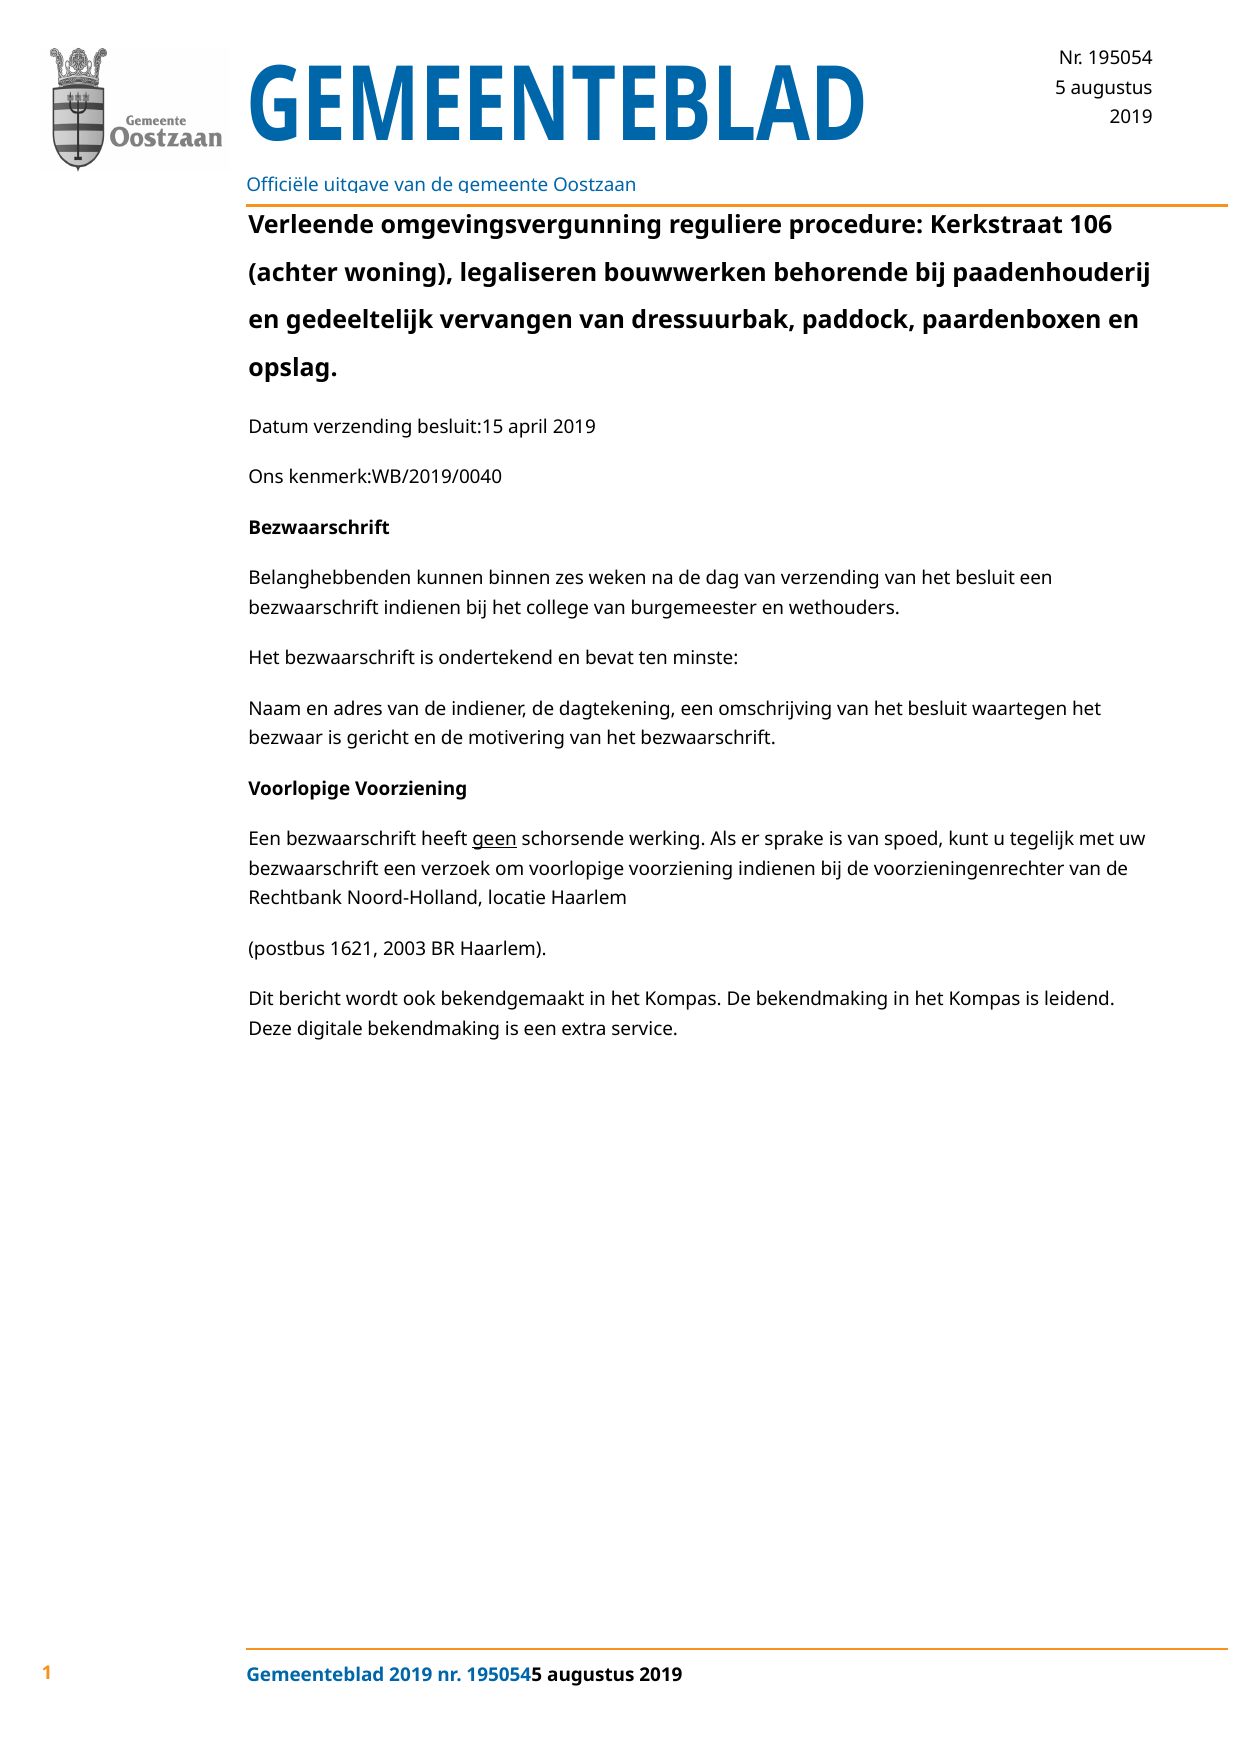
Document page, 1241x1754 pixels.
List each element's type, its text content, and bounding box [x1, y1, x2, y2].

text Belanghebbenden kunnen binnen zes weken na de dag van verzending van het besluit een bezwaarschrift indienen bij het college van burgemeester en wethouders. [248, 564, 1152, 620]
text Bezwaarschrift [248, 514, 1152, 540]
text Dit bericht wordt ook bekendgemaakt in het Kompas. De bekendmaking in het Kompas is leidend. Deze digitale bekendmaking is een extra service. [248, 985, 1152, 1041]
text Verleende omgevingsvergunning reguliere procedure: Kerkstraat 106 (achter woning), legaliseren bouwwerken behorende bij paadenhouderij en gedeeltelijk vervangen van dressuurbak, paddock, paardenboxen en opslag. [248, 207, 1152, 384]
text Het bezwaarschrift is ondertekend en bevat ten minste: [248, 644, 1152, 670]
text Ons kenmerk:WB/2019/0040 [248, 463, 1152, 489]
text Naam en adres van de indiener, de dagtekening, een omschrijving van het besluit waartegen het bezwaar is gericht en de motivering van het bezwaarschrift. [248, 695, 1152, 750]
text Datum verzending besluit:15 april 2019 [248, 413, 1152, 439]
picture [41, 47, 231, 172]
text (postbus 1621, 2003 BR Haarlem). [248, 935, 1152, 961]
text Een bezwaarschrift heeft geen schorsende werking. Als er sprake is van spoed, kunt u tegelijk met uw bezwaarschrift een verzoek om voorlopige voorziening indienen bij de voorzieningenrechter van de Rechtbank Noord-Holland, locatie Haarlem [248, 825, 1152, 910]
text Voorlopige Voorziening [248, 775, 1152, 801]
